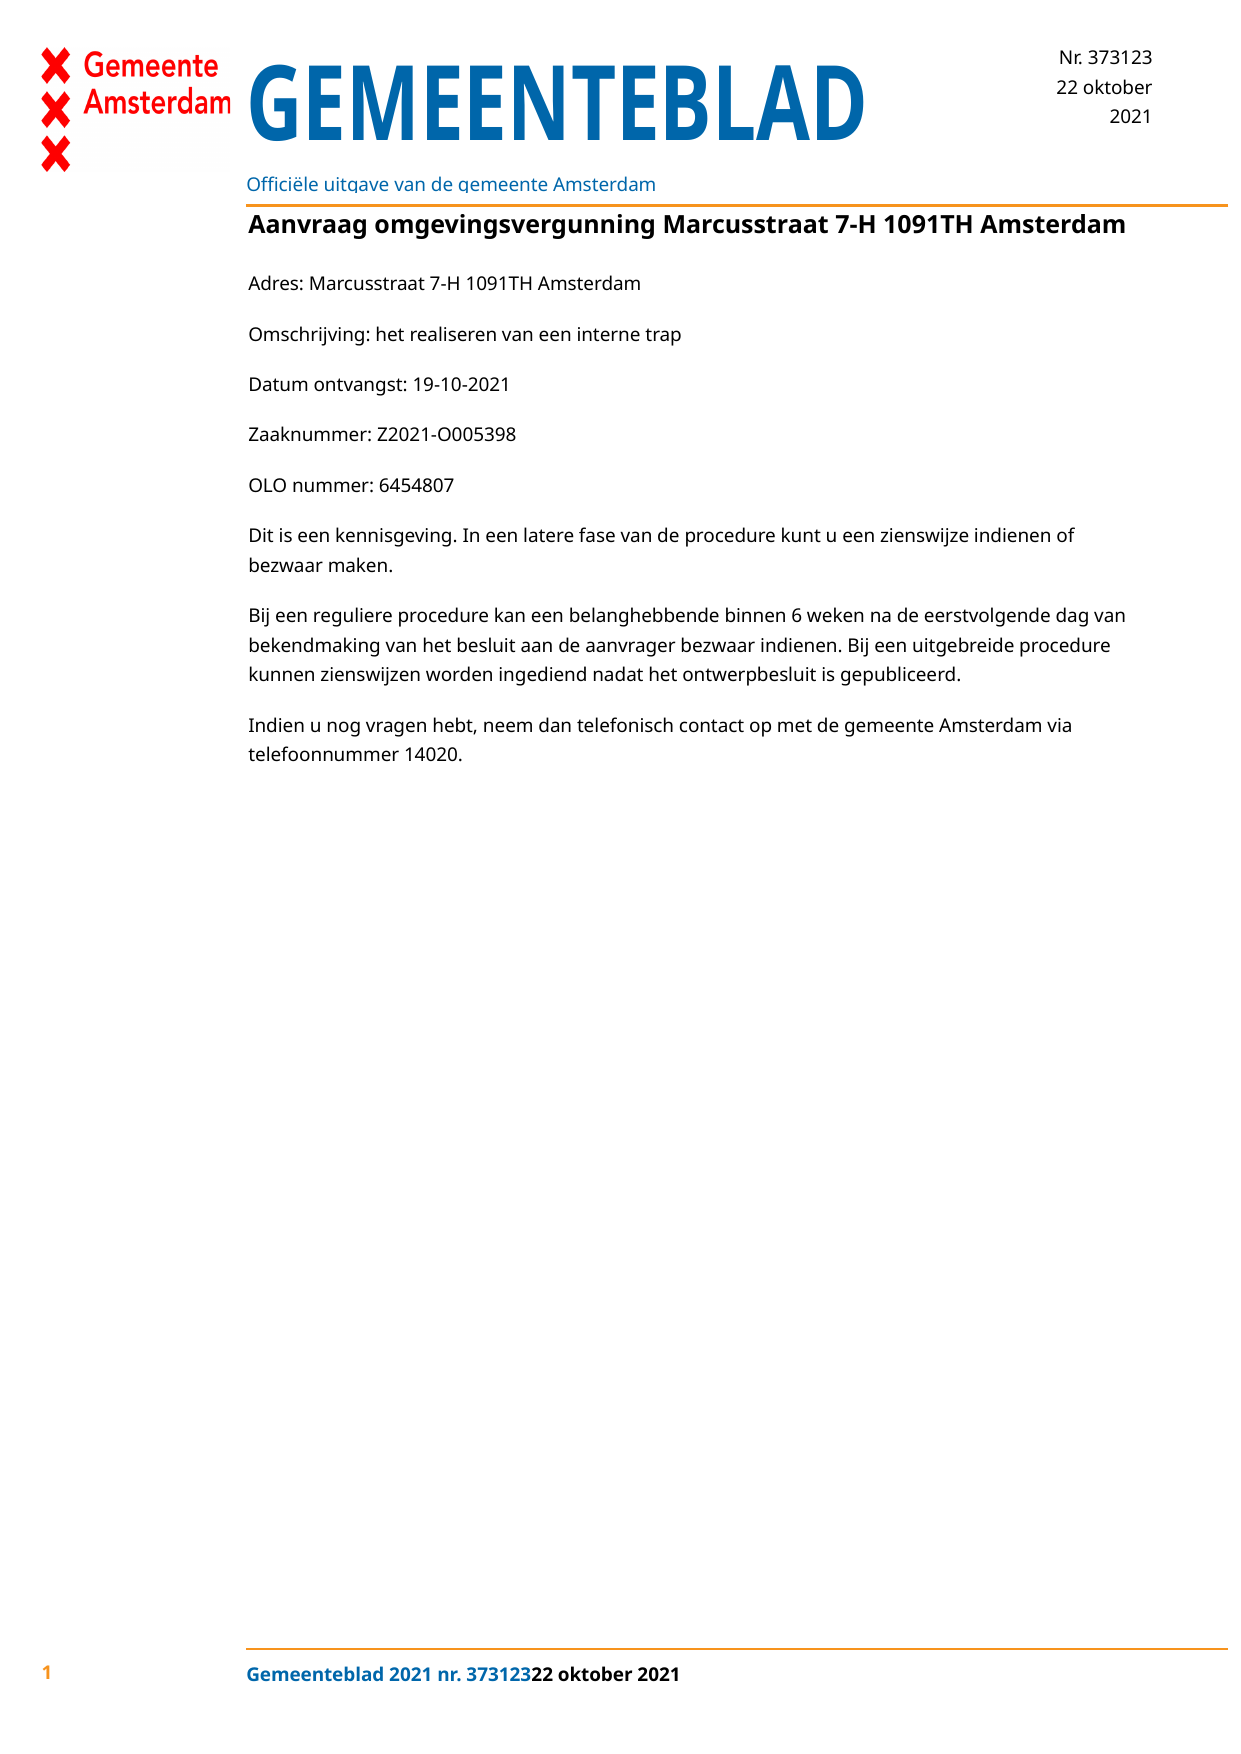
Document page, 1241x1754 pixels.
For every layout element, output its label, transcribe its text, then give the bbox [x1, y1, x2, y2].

text Dit is een kennisgeving. In een latere fase van de procedure kunt u een zienswijze indienen of bezwaar maken. [248, 522, 1152, 578]
text Omschrijving: het realiseren van een interne trap [248, 321, 1152, 346]
text Zaaknummer: Z2021-O005398 [248, 422, 1152, 447]
text Indien u nog vragen hebt, neem dan telefonisch contact op met de gemeente Amsterdam via telefoonnummer 14020. [248, 712, 1152, 767]
text Bij een reguliere procedure kan een belanghebbende binnen 6 weken na de eerstvolgende dag van bekendmaking van het besluit aan de aanvrager bezwaar indienen. Bij een uitgebreide procedure kunnen zienswijzen worden ingediend nadat het ontwerpbesluit is gepubliceerd. [248, 602, 1152, 687]
text Adres: Marcusstraat 7-H 1091TH Amsterdam [248, 270, 1152, 296]
text Datum ontvangst: 19-10-2021 [248, 371, 1152, 397]
picture [41, 47, 231, 172]
text Aanvraag omgevingsvergunning Marcusstraat 7-H 1091TH Amsterdam [248, 207, 1152, 241]
text OLO nummer: 6454807 [248, 472, 1152, 498]
